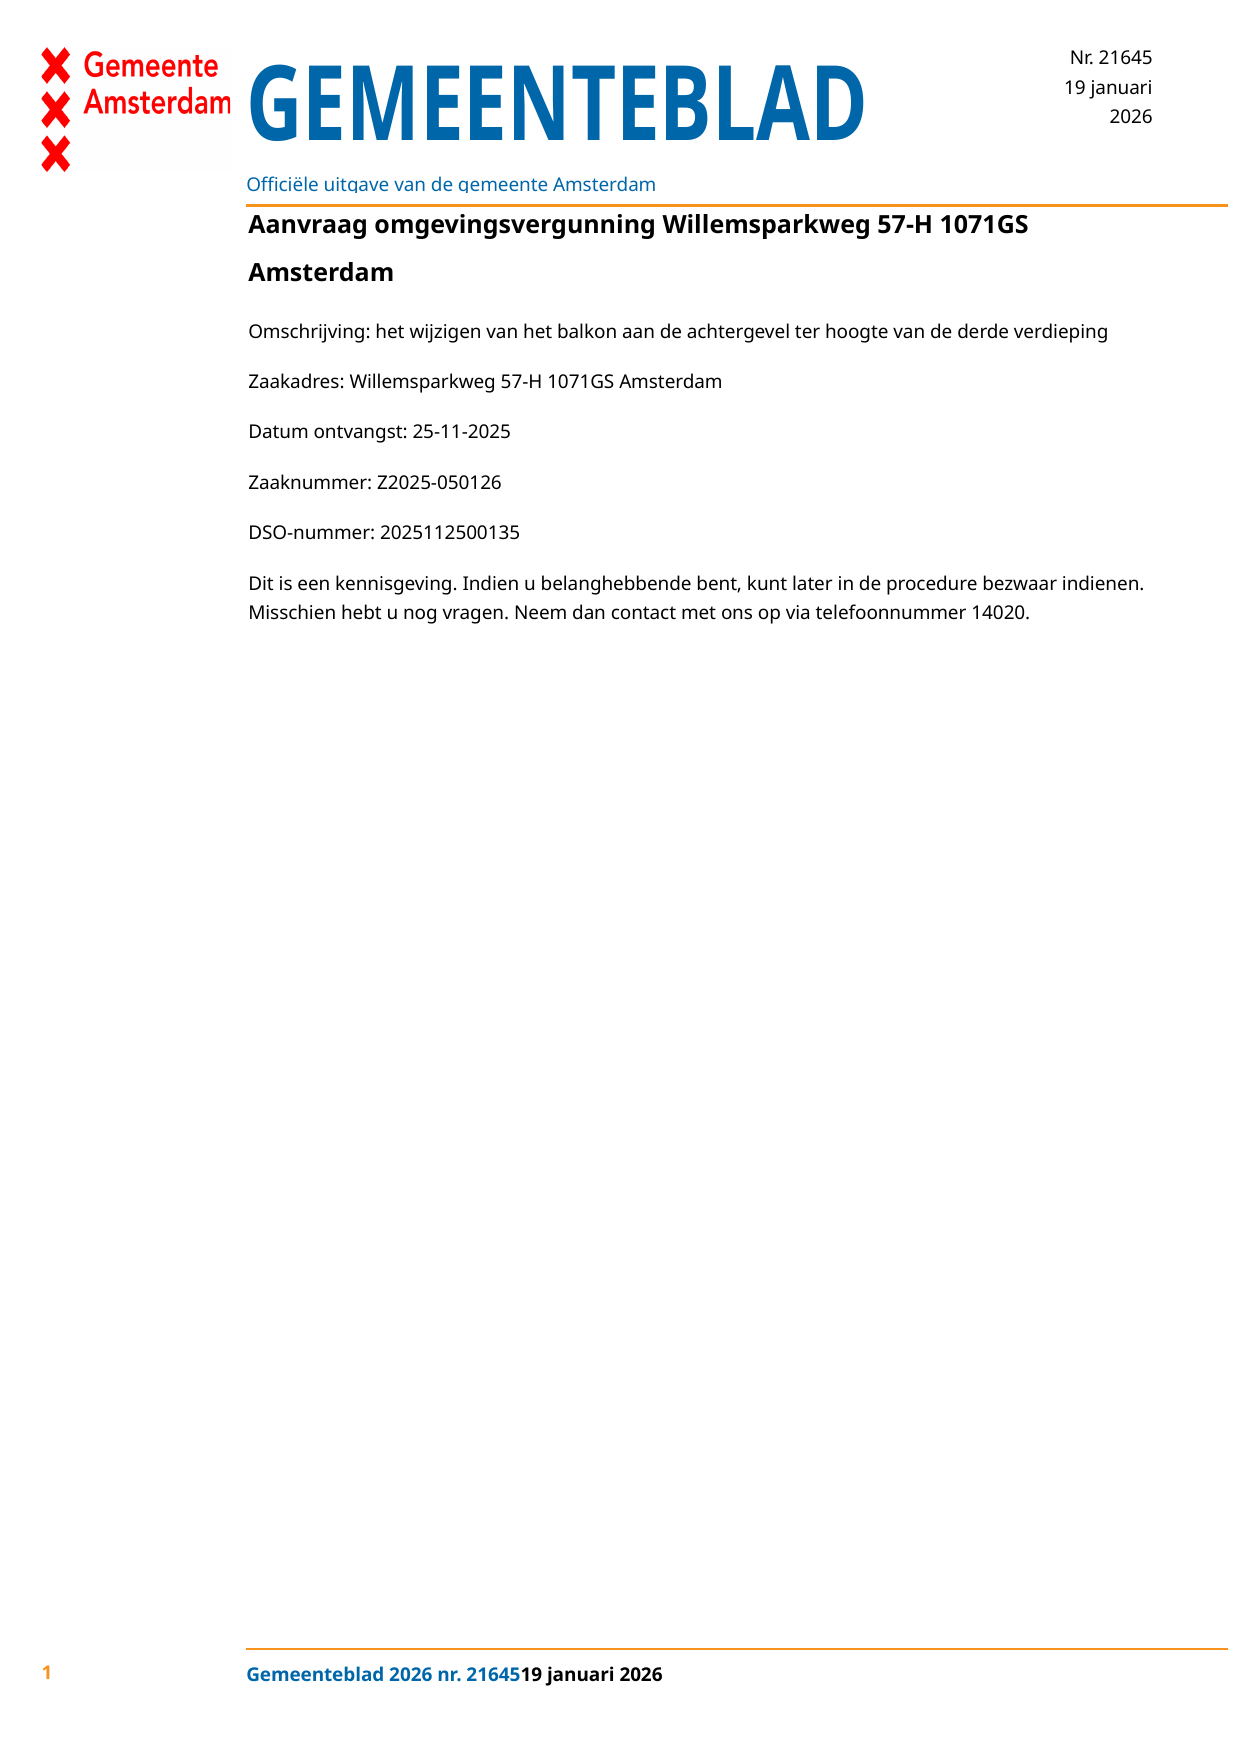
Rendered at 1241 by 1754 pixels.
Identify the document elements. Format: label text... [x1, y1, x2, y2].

text Aanvraag omgevingsvergunning Willemsparkweg 57-H 1071GS Amsterdam [248, 207, 1152, 288]
text Zaakadres: Willemsparkweg 57-H 1071GS Amsterdam [248, 368, 1152, 394]
text Datum ontvangst: 25-11-2025 [248, 419, 1152, 444]
text Dit is een kennisgeving. Indien u belanghebbende bent, kunt later in de procedure bezwaar indienen. Misschien hebt u nog vragen. Neem dan contact met ons op via telefoonnummer 14020. [248, 570, 1152, 625]
text DSO-nummer: 2025112500135 [248, 519, 1152, 545]
text Omschrijving: het wijzigen van het balkon aan de achtergevel ter hoogte van de derde verdieping [248, 318, 1152, 344]
text Zaaknummer: Z2025-050126 [248, 469, 1152, 495]
picture [41, 47, 231, 172]
